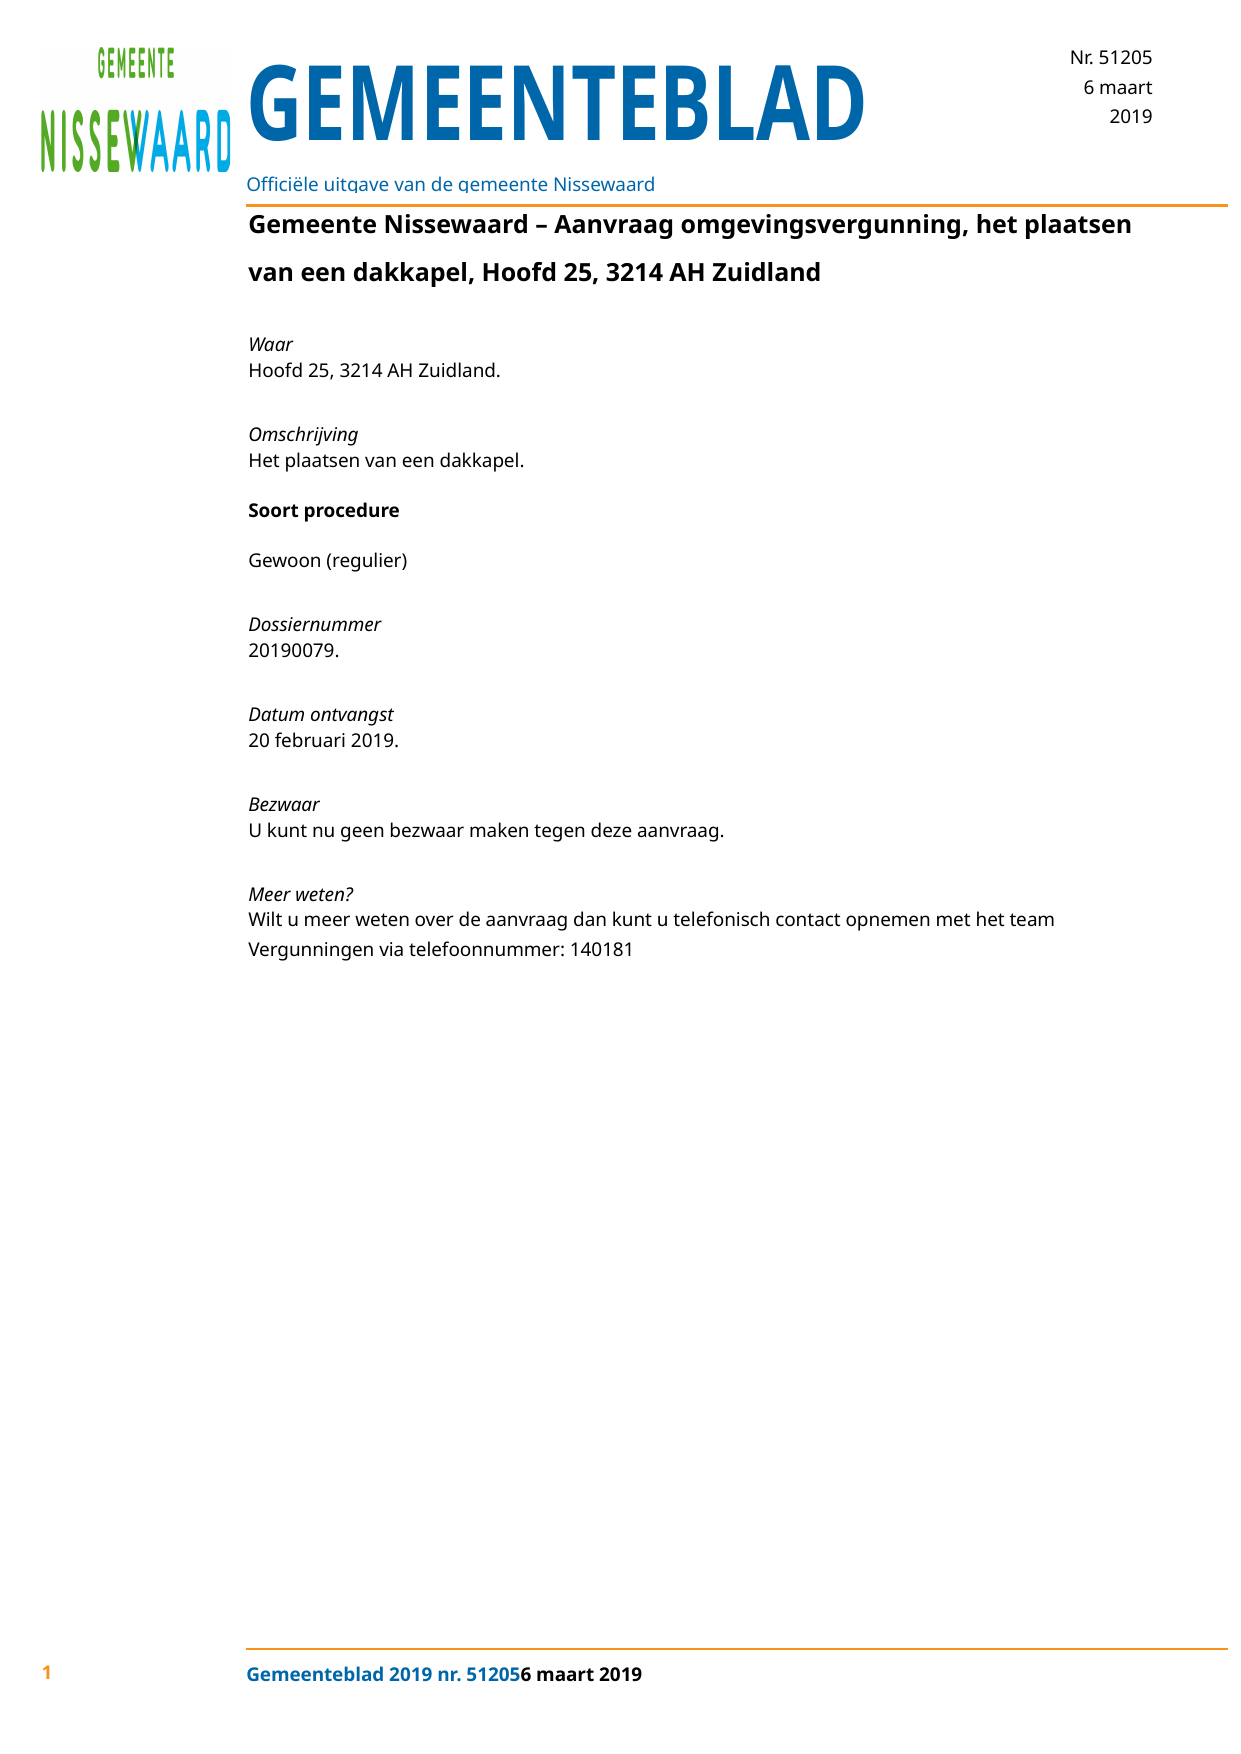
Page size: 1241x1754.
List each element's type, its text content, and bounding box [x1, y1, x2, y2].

text Hoofd 25, 3214 AH Zuidland. [248, 357, 1152, 383]
picture [176, 157, 187, 172]
text Gewoon (regulier) [248, 548, 1152, 573]
text Meer weten? [248, 881, 1152, 906]
text Dossiernummer [248, 612, 1152, 637]
text Omschrijving [248, 421, 1152, 447]
text 20190079. [248, 637, 1152, 663]
text Gemeente Nissewaard – Aanvraag omgevingsvergunning, het plaatsen van een dakkapel, Hoofd 25, 3214 AH Zuidland [248, 207, 1152, 288]
picture [200, 151, 206, 172]
text 20 februari 2019. [248, 727, 1152, 753]
text Datum ontvangst [248, 701, 1152, 727]
picture [201, 122, 206, 138]
text Soort procedure [248, 497, 1152, 523]
text Wilt u meer weten over de aanvraag dan kunt u telefonisch contact opnemen met het team Vergunningen via telefoonnummer: 140181 [248, 906, 1152, 962]
picture [41, 47, 231, 172]
text U kunt nu geen bezwaar maken tegen deze aanvraag. [248, 817, 1152, 842]
picture [154, 157, 165, 172]
text Bezwaar [248, 791, 1152, 817]
text Waar [248, 331, 1152, 357]
picture [222, 122, 227, 160]
text Het plaatsen van een dakkapel. [248, 447, 1152, 473]
